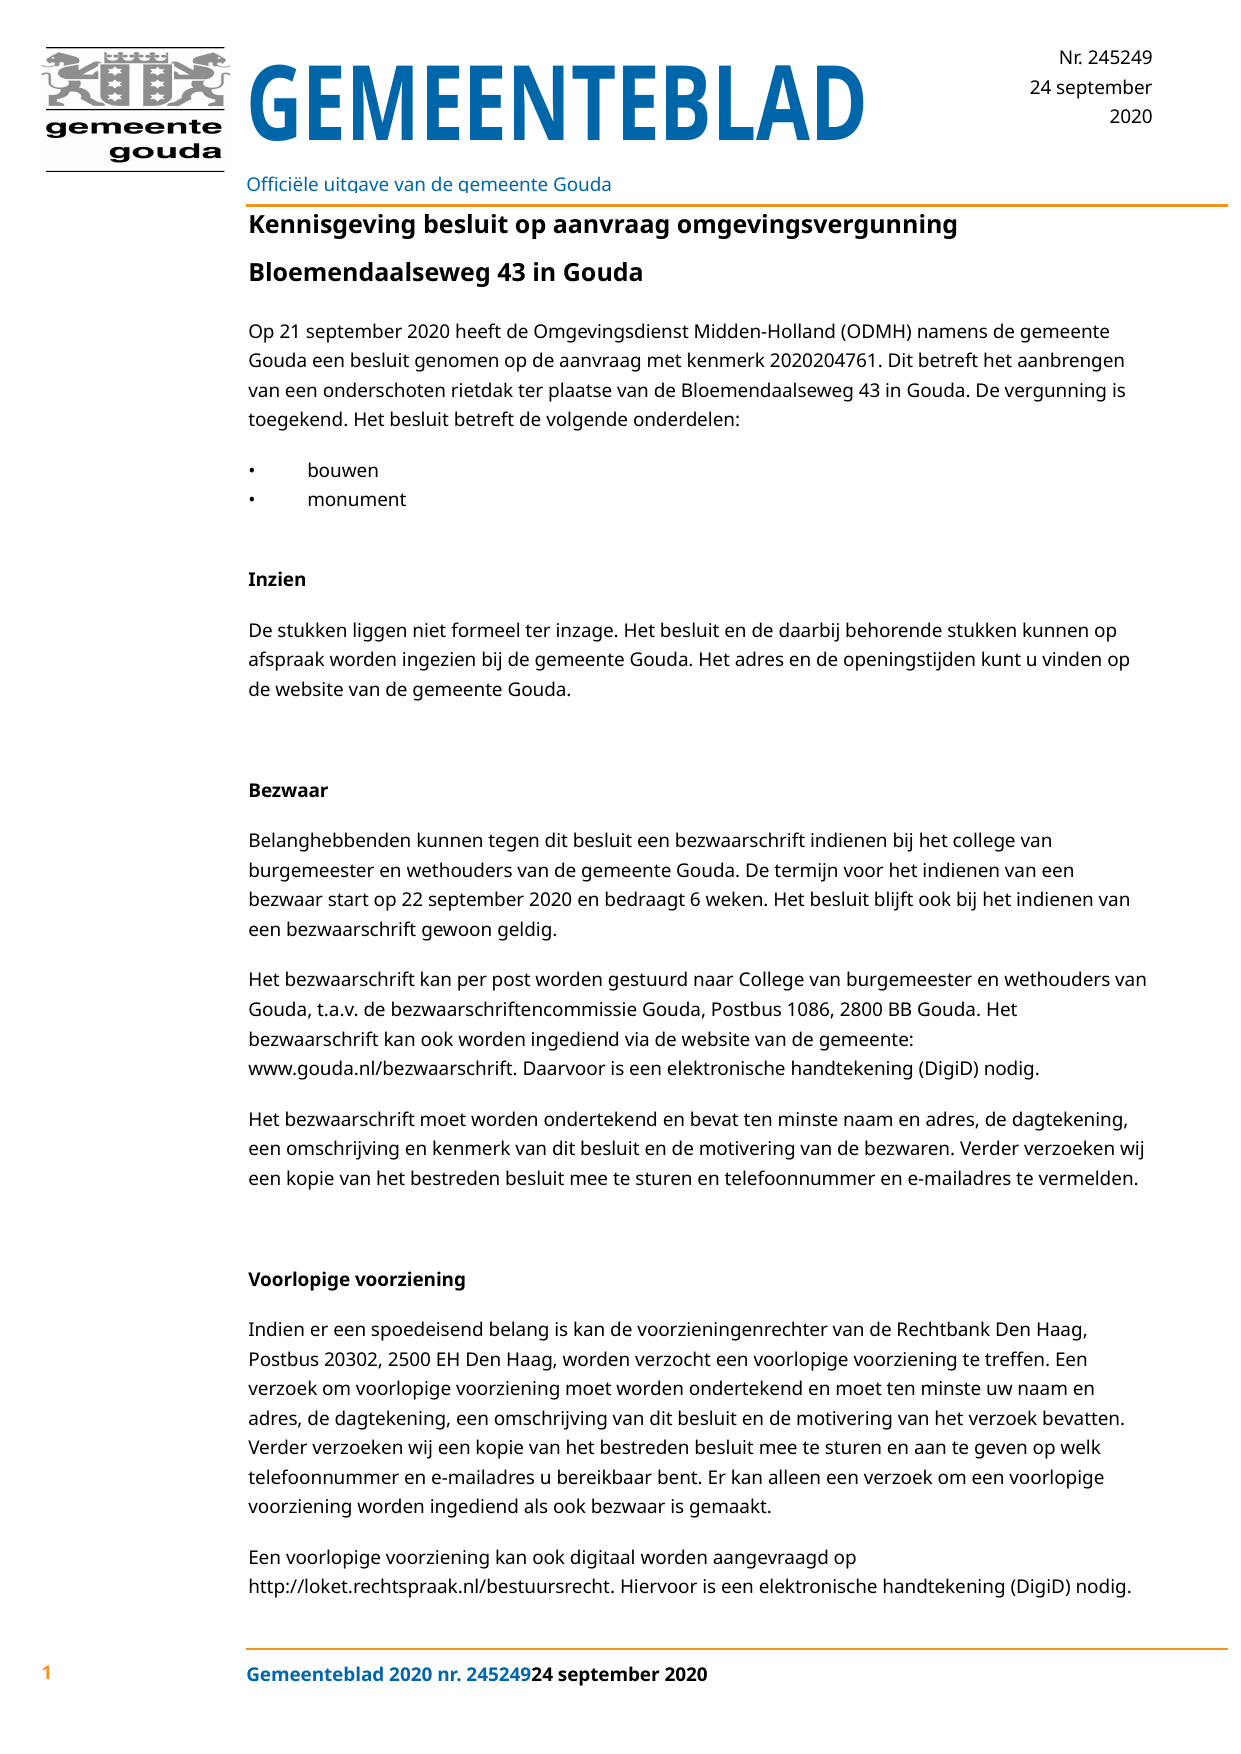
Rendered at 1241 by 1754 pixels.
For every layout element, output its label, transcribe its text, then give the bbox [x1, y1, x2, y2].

text Op 21 september 2020 heeft de Omgevingsdienst Midden-Holland (ODMH) namens de gemeente Gouda een besluit genomen op de aanvraag met kenmerk 2020204761. Dit betreft het aanbrengen van een onderschoten rietdak ter plaatse van de Bloemendaalseweg 43 in Gouda. De vergunning is toegekend. Het besluit betreft de volgende onderdelen: [248, 318, 1152, 432]
text Voorlopige voorziening [248, 1266, 1152, 1292]
picture [41, 47, 231, 172]
text Inzien [248, 567, 1152, 592]
list bouwen [248, 457, 1152, 483]
text Het bezwaarschrift kan per post worden gestuurd naar College van burgemeester en wethouders van Gouda, t.a.v. de bezwaarschriftencommissie Gouda, Postbus 1086, 2800 BB Gouda. Het bezwaarschrift kan ook worden ingediend via de website van de gemeente: www.gouda.nl/bezwaarschrift. Daarvoor is een elektronische handtekening (DigiD) nodig. [248, 967, 1152, 1081]
text Een voorlopige voorziening kan ook digitaal worden aangevraagd op http://loket.rechtspraak.nl/bestuursrecht. Hiervoor is een elektronische handtekening (DigiD) nodig. [248, 1544, 1152, 1599]
list monument [248, 487, 1152, 512]
text Belanghebbenden kunnen tegen dit besluit een bezwaarschrift indienen bij het college van burgemeester en wethouders van de gemeente Gouda. De termijn voor het indienen van een bezwaar start op 22 september 2020 en bedraagt 6 weken. Het besluit blijft ook bij het indienen van een bezwaarschrift gewoon geldig. [248, 827, 1152, 942]
text De stukken liggen niet formeel ter inzage. Het besluit en de daarbij behorende stukken kunnen op afspraak worden ingezien bij de gemeente Gouda. Het adres en de openingstijden kunt u vinden op de website van de gemeente Gouda. [248, 617, 1152, 702]
text Het bezwaarschrift moet worden ondertekend en bevat ten minste naam en adres, de dagtekening, een omschrijving en kenmerk van dit besluit en de motivering van de bezwaren. Verder verzoeken wij een kopie van het bestreden besluit mee te sturen en telefoonnummer en e-mailadres te vermelden. [248, 1106, 1152, 1191]
text Kennisgeving besluit op aanvraag omgevingsvergunning Bloemendaalseweg 43 in Gouda [248, 207, 1152, 288]
text Bezwaar [248, 777, 1152, 803]
text Indien er een spoedeisend belang is kan de voorzieningenrechter van de Rechtbank Den Haag, Postbus 20302, 2500 EH Den Haag, worden verzocht een voorlopige voorziening te treffen. Een verzoek om voorlopige voorziening moet worden ondertekend en moet ten minste uw naam en adres, de dagtekening, een omschrijving van dit besluit en de motivering van het verzoek bevatten. Verder verzoeken wij een kopie van het bestreden besluit mee te sturen en aan te geven op welk telefoonnummer en e-mailadres u bereikbaar bent. Er kan alleen een verzoek om een voorlopige voorziening worden ingediend als ook bezwaar is gemaakt. [248, 1316, 1152, 1519]
